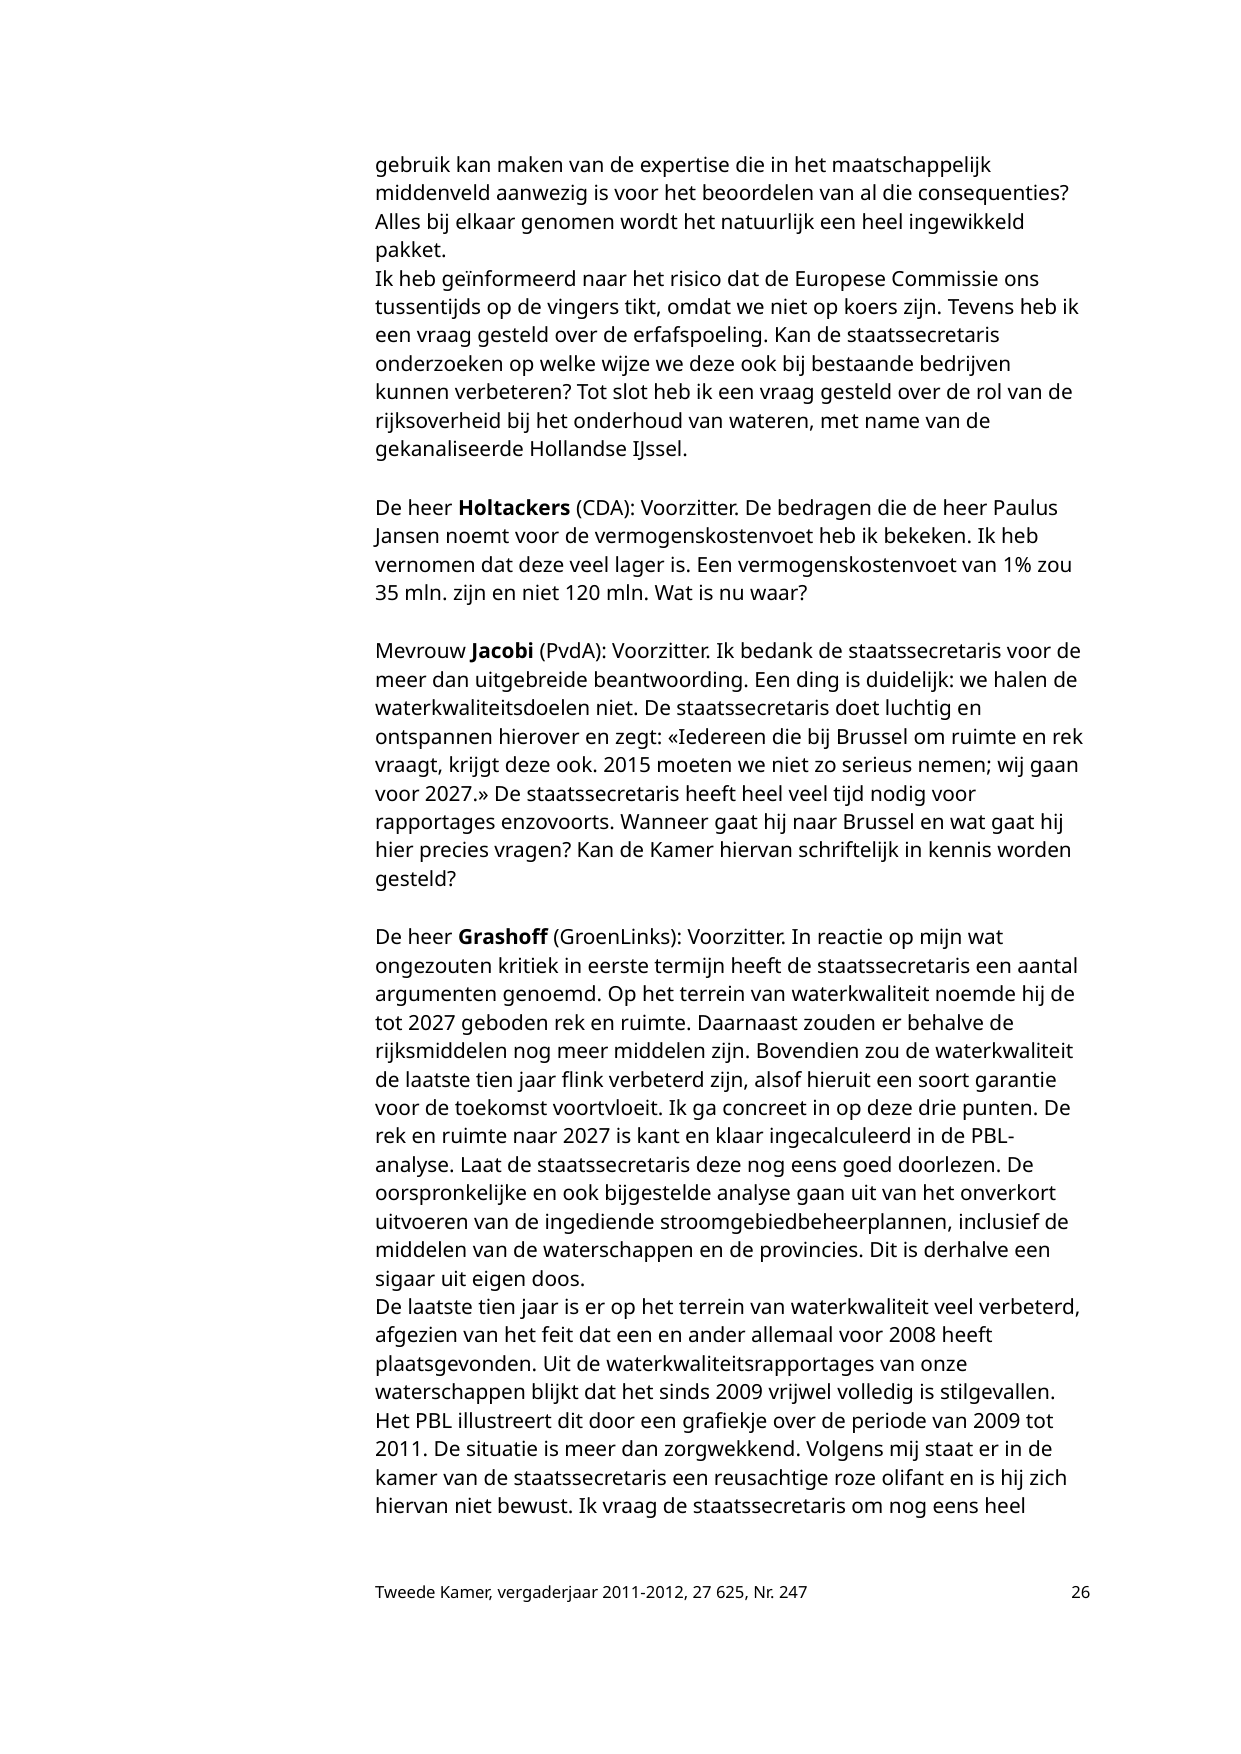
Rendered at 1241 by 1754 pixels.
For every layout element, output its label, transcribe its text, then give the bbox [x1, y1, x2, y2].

text gebruik kan maken van de expertise die in het maatschappelijk middenveld aanwezig is voor het beoordelen van al die consequenties? Alles bij elkaar genomen wordt het natuurlijk een heel ingewikkeld pakket. [375, 150, 1090, 264]
text Mevrouw Jacobi (PvdA): Voorzitter. Ik bedank de staatssecretaris voor de meer dan uitgebreide beantwoording. Een ding is duidelijk: we halen de waterkwaliteitsdoelen niet. De staatssecretaris doet luchtig en ontspannen hierover en zegt: «Iedereen die bij Brussel om ruimte en rek vraagt, krijgt deze ook. 2015 moeten we niet zo serieus nemen; wij gaan voor 2027.» De staatssecretaris heeft heel veel tijd nodig voor rapportages enzovoorts. Wanneer gaat hij naar Brussel en wat gaat hij hier precies vragen? Kan de Kamer hiervan schriftelijk in kennis worden gesteld? [375, 637, 1090, 892]
text Ik heb geïnformeerd naar het risico dat de Europese Commissie ons tussentijds op de vingers tikt, omdat we niet op koers zijn. Tevens heb ik een vraag gesteld over de erfafspoeling. Kan de staatssecretaris onderzoeken op welke wijze we deze ook bij bestaande bedrijven kunnen verbeteren? Tot slot heb ik een vraag gesteld over de rol van de rijksoverheid bij het onderhoud van wateren, met name van de gekanaliseerde Hollandse IJssel. [375, 264, 1090, 463]
text De laatste tien jaar is er op het terrein van waterkwaliteit veel verbeterd, afgezien van het feit dat een en ander allemaal voor 2008 heeft plaatsgevonden. Uit de waterkwaliteitsrapportages van onze waterschappen blijkt dat het sinds 2009 vrijwel volledig is stilgevallen. Het PBL illustreert dit door een grafiekje over de periode van 2009 tot 2011. De situatie is meer dan zorgwekkend. Volgens mij staat er in de kamer van de staatssecretaris een reusachtige roze olifant en is hij zich hiervan niet bewust. Ik vraag de staatssecretaris om nog eens heel [375, 1292, 1090, 1520]
text De heer Grashoff (GroenLinks): Voorzitter. In reactie op mijn wat ongezouten kritiek in eerste termijn heeft de staatssecretaris een aantal argumenten genoemd. Op het terrein van waterkwaliteit noemde hij de tot 2027 geboden rek en ruimte. Daarnaast zouden er behalve de rijksmiddelen nog meer middelen zijn. Bovendien zou de waterkwaliteit de laatste tien jaar flink verbeterd zijn, alsof hieruit een soort garantie voor de toekomst voortvloeit. Ik ga concreet in op deze drie punten. De rek en ruimte naar 2027 is kant en klaar ingecalculeerd in de PBL-analyse. Laat de staatssecretaris deze nog eens goed doorlezen. De oorspronkelijke en ook bijgestelde analyse gaan uit van het onverkort uitvoeren van de ingediende stroomgebiedbeheerplannen, inclusief de middelen van de waterschappen en de provincies. Dit is derhalve een sigaar uit eigen doos. [375, 922, 1090, 1292]
text De heer Holtackers (CDA): Voorzitter. De bedragen die de heer Paulus Jansen noemt voor de vermogenskostenvoet heb ik bekeken. Ik heb vernomen dat deze veel lager is. Een vermogenskostenvoet van 1% zou 35 mln. zijn en niet 120 mln. Wat is nu waar? [375, 493, 1090, 607]
